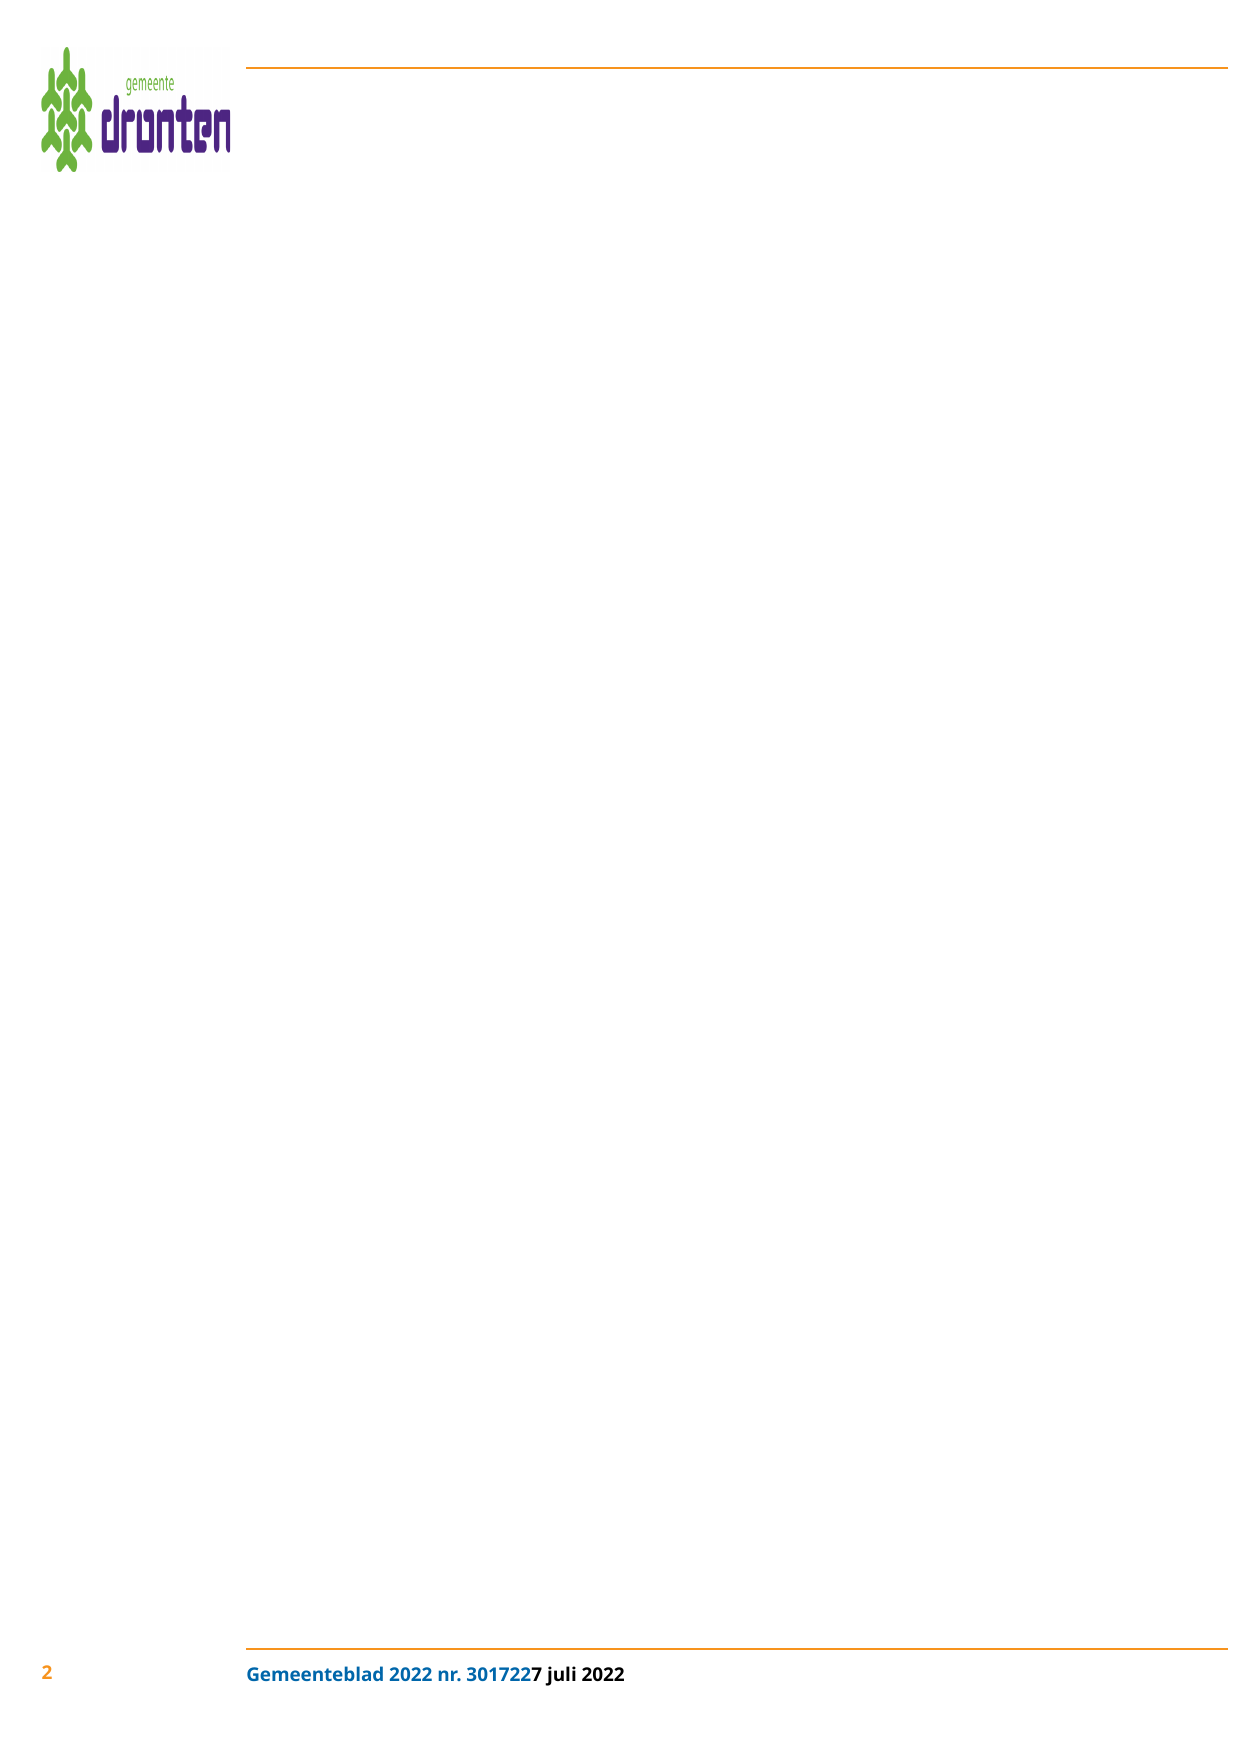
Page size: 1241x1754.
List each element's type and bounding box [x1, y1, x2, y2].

picture [41, 47, 231, 172]
